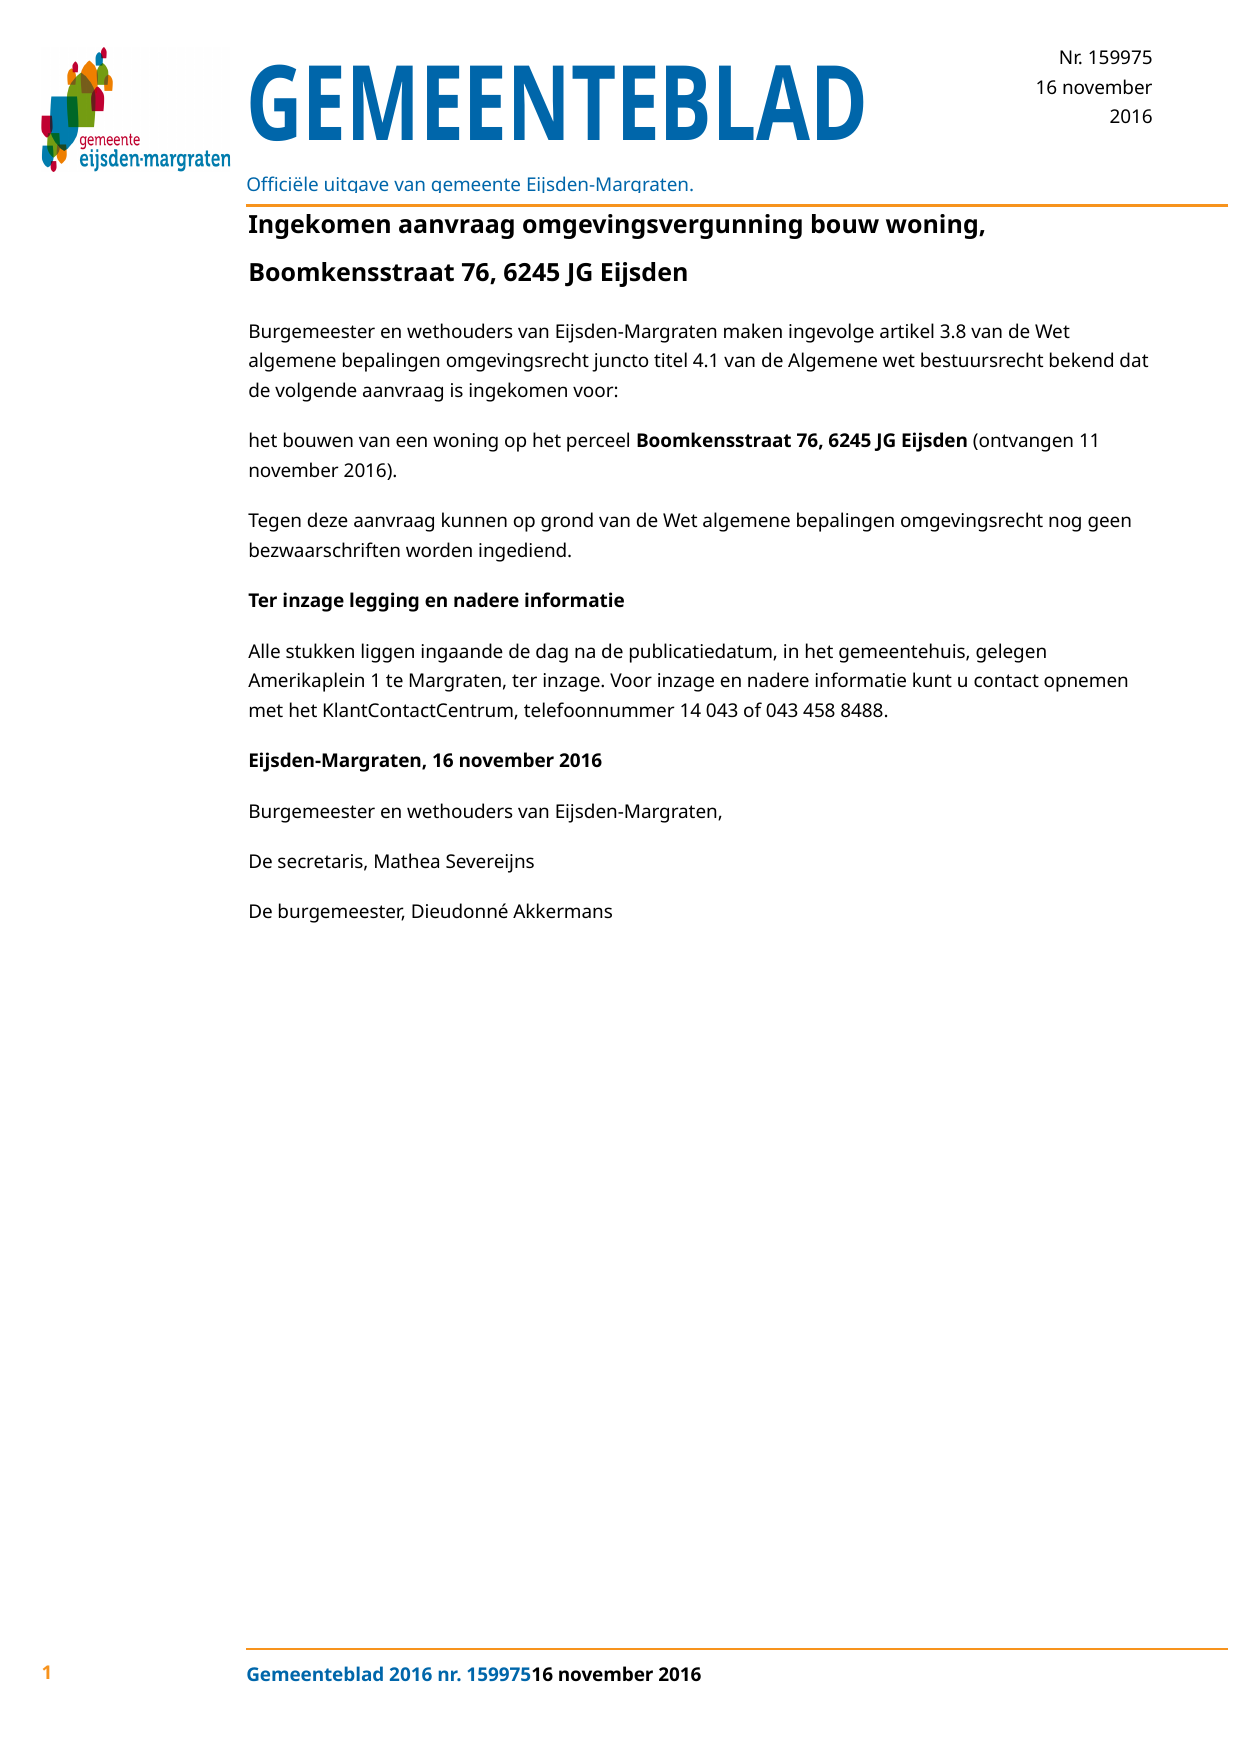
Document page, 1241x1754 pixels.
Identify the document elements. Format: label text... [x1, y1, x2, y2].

text Tegen deze aanvraag kunnen op grond van de Wet algemene bepalingen omgevingsrecht nog geen bezwaarschriften worden ingediend. [248, 507, 1152, 563]
text Ter inzage legging en nadere informatie [248, 587, 1152, 613]
text De burgemeester, Dieudonné Akkermans [248, 899, 1152, 924]
text Alle stukken liggen ingaande de dag na de publicatiedatum, in het gemeentehuis, gelegen Amerikaplein 1 te Margraten, ter inzage. Voor inzage en nadere informatie kunt u contact opnemen met het KlantContactCentrum, telefoonnummer 14 043 of 043 458 8488. [248, 638, 1152, 723]
picture [41, 47, 231, 172]
text De secretaris, Mathea Severeijns [248, 848, 1152, 874]
text Burgemeester en wethouders van Eijsden-Margraten, [248, 798, 1152, 824]
text Burgemeester en wethouders van Eijsden-Margraten maken ingevolge artikel 3.8 van de Wet algemene bepalingen omgevingsrecht juncto titel 4.1 van de Algemene wet bestuursrecht bekend dat de volgende aanvraag is ingekomen voor: [248, 318, 1152, 403]
text het bouwen van een woning op het perceel Boomkensstraat 76, 6245 JG Eijsden (ontvangen 11 november 2016). [248, 427, 1152, 483]
text Ingekomen aanvraag omgevingsvergunning bouw woning, Boomkensstraat 76, 6245 JG Eijsden [248, 207, 1152, 288]
text Eijsden-Margraten, 16 november 2016 [248, 747, 1152, 773]
